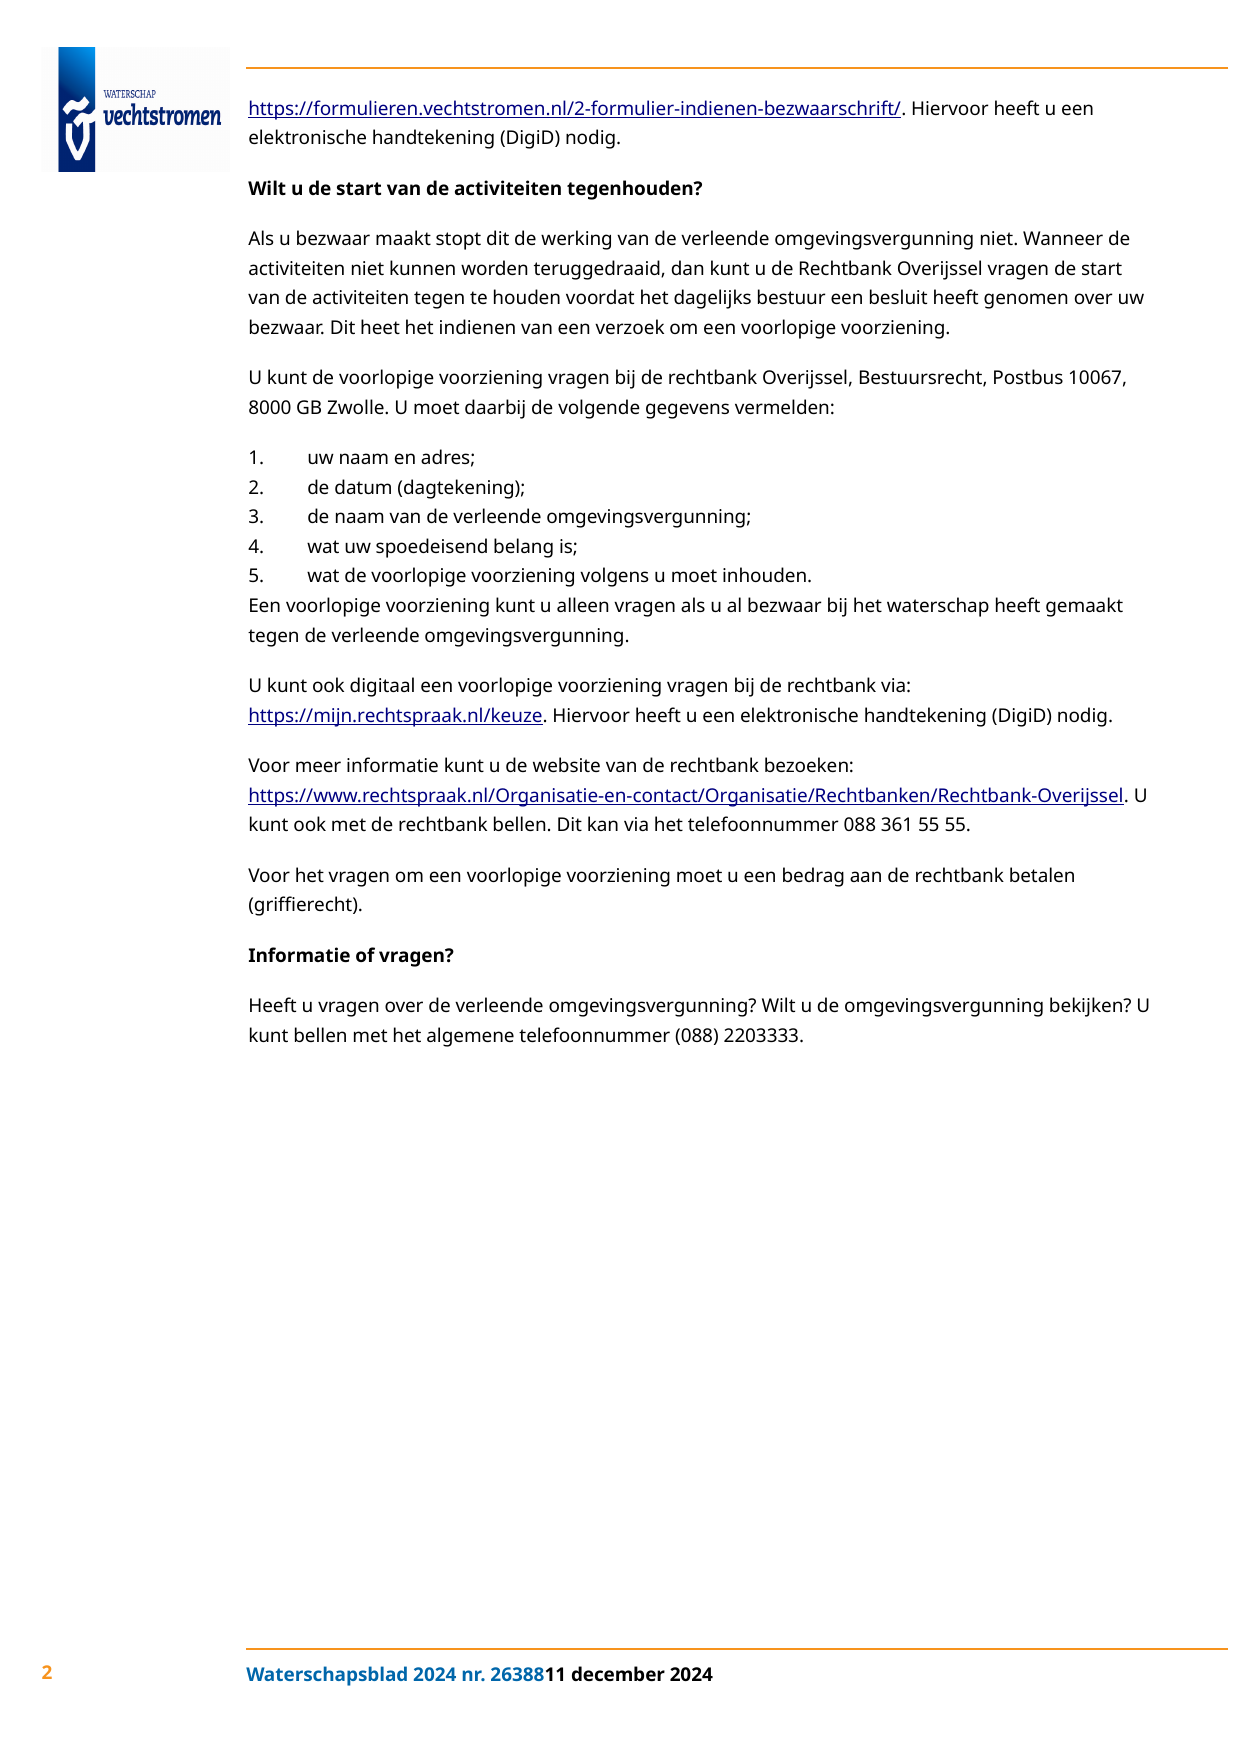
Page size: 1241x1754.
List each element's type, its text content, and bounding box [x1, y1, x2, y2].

text Wilt u de start van de activiteiten tegenhouden? [248, 175, 1152, 201]
text U kunt ook digitaal een voorlopige voorziening vragen bij de rechtbank via: https://mijn.rechtspraak.nl/keuze. Hiervoor heeft u een elektronische handtekening (DigiD) nodig. [248, 672, 1152, 728]
text Voor het vragen om een voorlopige voorziening moet u een bedrag aan de rechtbank betalen (griffierecht). [248, 862, 1152, 917]
list de naam van de verleende omgevingsvergunning; [248, 503, 1152, 529]
text Een voorlopige voorziening kunt u alleen vragen als u al bezwaar bij het waterschap heeft gemaakt tegen de verleende omgevingsvergunning. [248, 592, 1152, 648]
text Informatie of vragen? [248, 942, 1152, 968]
text U kunt de voorlopige voorziening vragen bij de rechtbank Overijssel, Bestuursrecht, Postbus 10067, 8000 GB Zwolle. U moet daarbij de volgende gegevens vermelden: [248, 364, 1152, 420]
list wat de voorlopige voorziening volgens u moet inhouden. [248, 563, 1152, 588]
picture [41, 47, 231, 172]
list uw naam en adres; [248, 444, 1152, 470]
list de datum (dagtekening); [248, 474, 1152, 500]
text Heeft u vragen over de verleende omgevingsvergunning? Wilt u de omgevingsvergunning bekijken? U kunt bellen met het algemene telefoonnummer (088) 2203333. [248, 992, 1152, 1048]
text https://formulieren.vechtstromen.nl/2-formulier-indienen-bezwaarschrift/. Hiervoor heeft u een elektronische handtekening (DigiD) nodig. [248, 95, 1152, 150]
list wat uw spoedeisend belang is; [248, 533, 1152, 559]
text Voor meer informatie kunt u de website van de rechtbank bezoeken: https://www.rechtspraak.nl/Organisatie-en-contact/Organisatie/Rechtbanken/Rechtbank-Overijssel. U kunt ook met de rechtbank bellen. Dit kan via het telefoonnummer 088 361 55 55. [248, 752, 1152, 837]
text Als u bezwaar maakt stopt dit de werking van de verleende omgevingsvergunning niet. Wanneer de activiteiten niet kunnen worden teruggedraaid, dan kunt u de Rechtbank Overijssel vragen de start van de activiteiten tegen te houden voordat het dagelijks bestuur een besluit heeft genomen over uw bezwaar. Dit heet het indienen van een verzoek om een voorlopige voorziening. [248, 225, 1152, 340]
